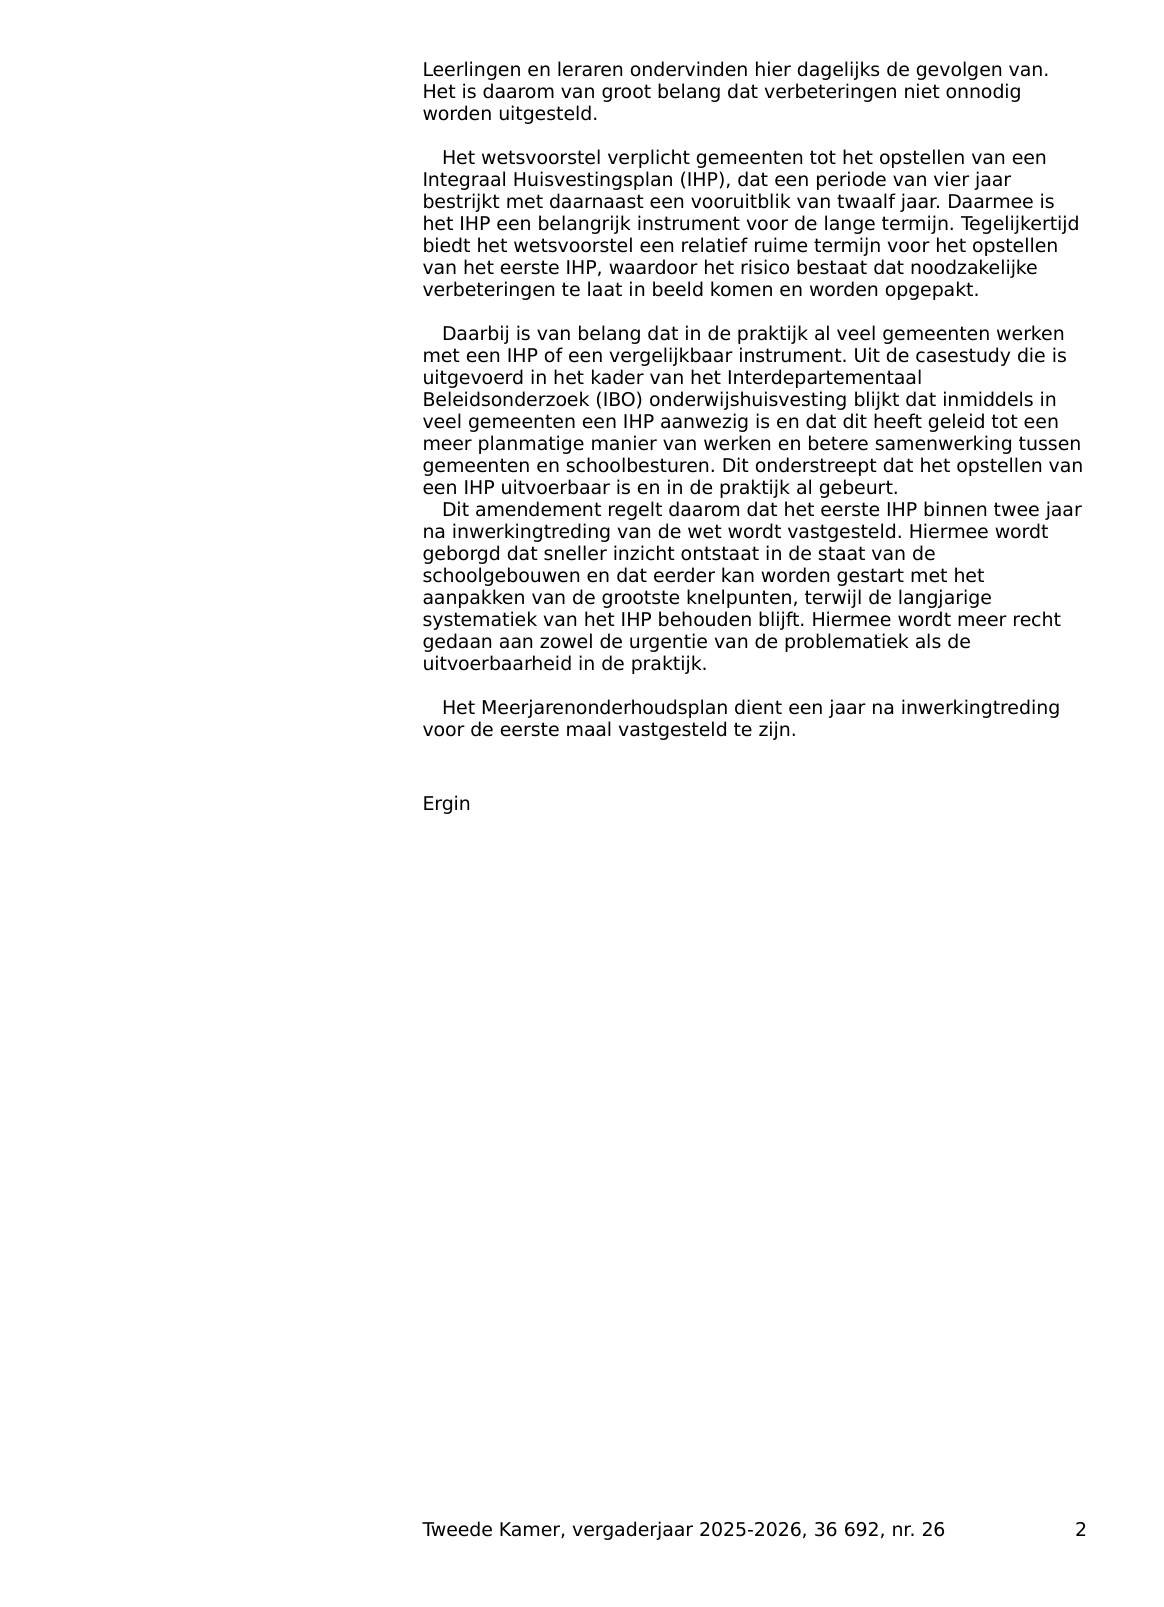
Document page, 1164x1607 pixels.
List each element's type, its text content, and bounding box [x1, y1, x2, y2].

text Het Meerjarenonderhoudsplan dient een jaar na inwerkingtreding voor de eerste maal vastgesteld te zijn. [422, 697, 1087, 741]
text Het wetsvoorstel verplicht gemeenten tot het opstellen van een Integraal Huisvestingsplan (IHP), dat een periode van vier jaar bestrijkt met daarnaast een vooruitblik van twaalf jaar. Daarmee is het IHP een belangrijk instrument voor de lange termijn. Tegelijkertijd biedt het wetsvoorstel een relatief ruime termijn voor het opstellen van het eerste IHP, waardoor het risico bestaat dat noodzakelijke verbeteringen te laat in beeld komen en worden opgepakt. [422, 147, 1087, 301]
text Dit amendement regelt daarom dat het eerste IHP binnen twee jaar na inwerkingtreding van de wet wordt vastgesteld. Hiermee wordt geborgd dat sneller inzicht ontstaat in de staat van de schoolgebouwen en dat eerder kan worden gestart met het aanpakken van de grootste knelpunten, terwijl de langjarige systematiek van het IHP behouden blijft. Hiermee wordt meer recht gedaan aan zowel de urgentie van de problematiek als de uitvoerbaarheid in de praktijk. [422, 499, 1087, 675]
text Ergin [422, 771, 1087, 815]
text Leerlingen en leraren ondervinden hier dagelijks de gevolgen van. Het is daarom van groot belang dat verbeteringen niet onnodig worden uitgesteld. [422, 59, 1087, 125]
text Daarbij is van belang dat in de praktijk al veel gemeenten werken met een IHP of een vergelijkbaar instrument. Uit de casestudy die is uitgevoerd in het kader van het Interdepartementaal Beleidsonderzoek (IBO) onderwijshuisvesting blijkt dat inmiddels in veel gemeenten een IHP aanwezig is en dat dit heeft geleid tot een meer planmatige manier van werken en betere samenwerking tussen gemeenten en schoolbesturen. Dit onderstreept dat het opstellen van een IHP uitvoerbaar is en in de praktijk al gebeurt. [422, 323, 1087, 499]
